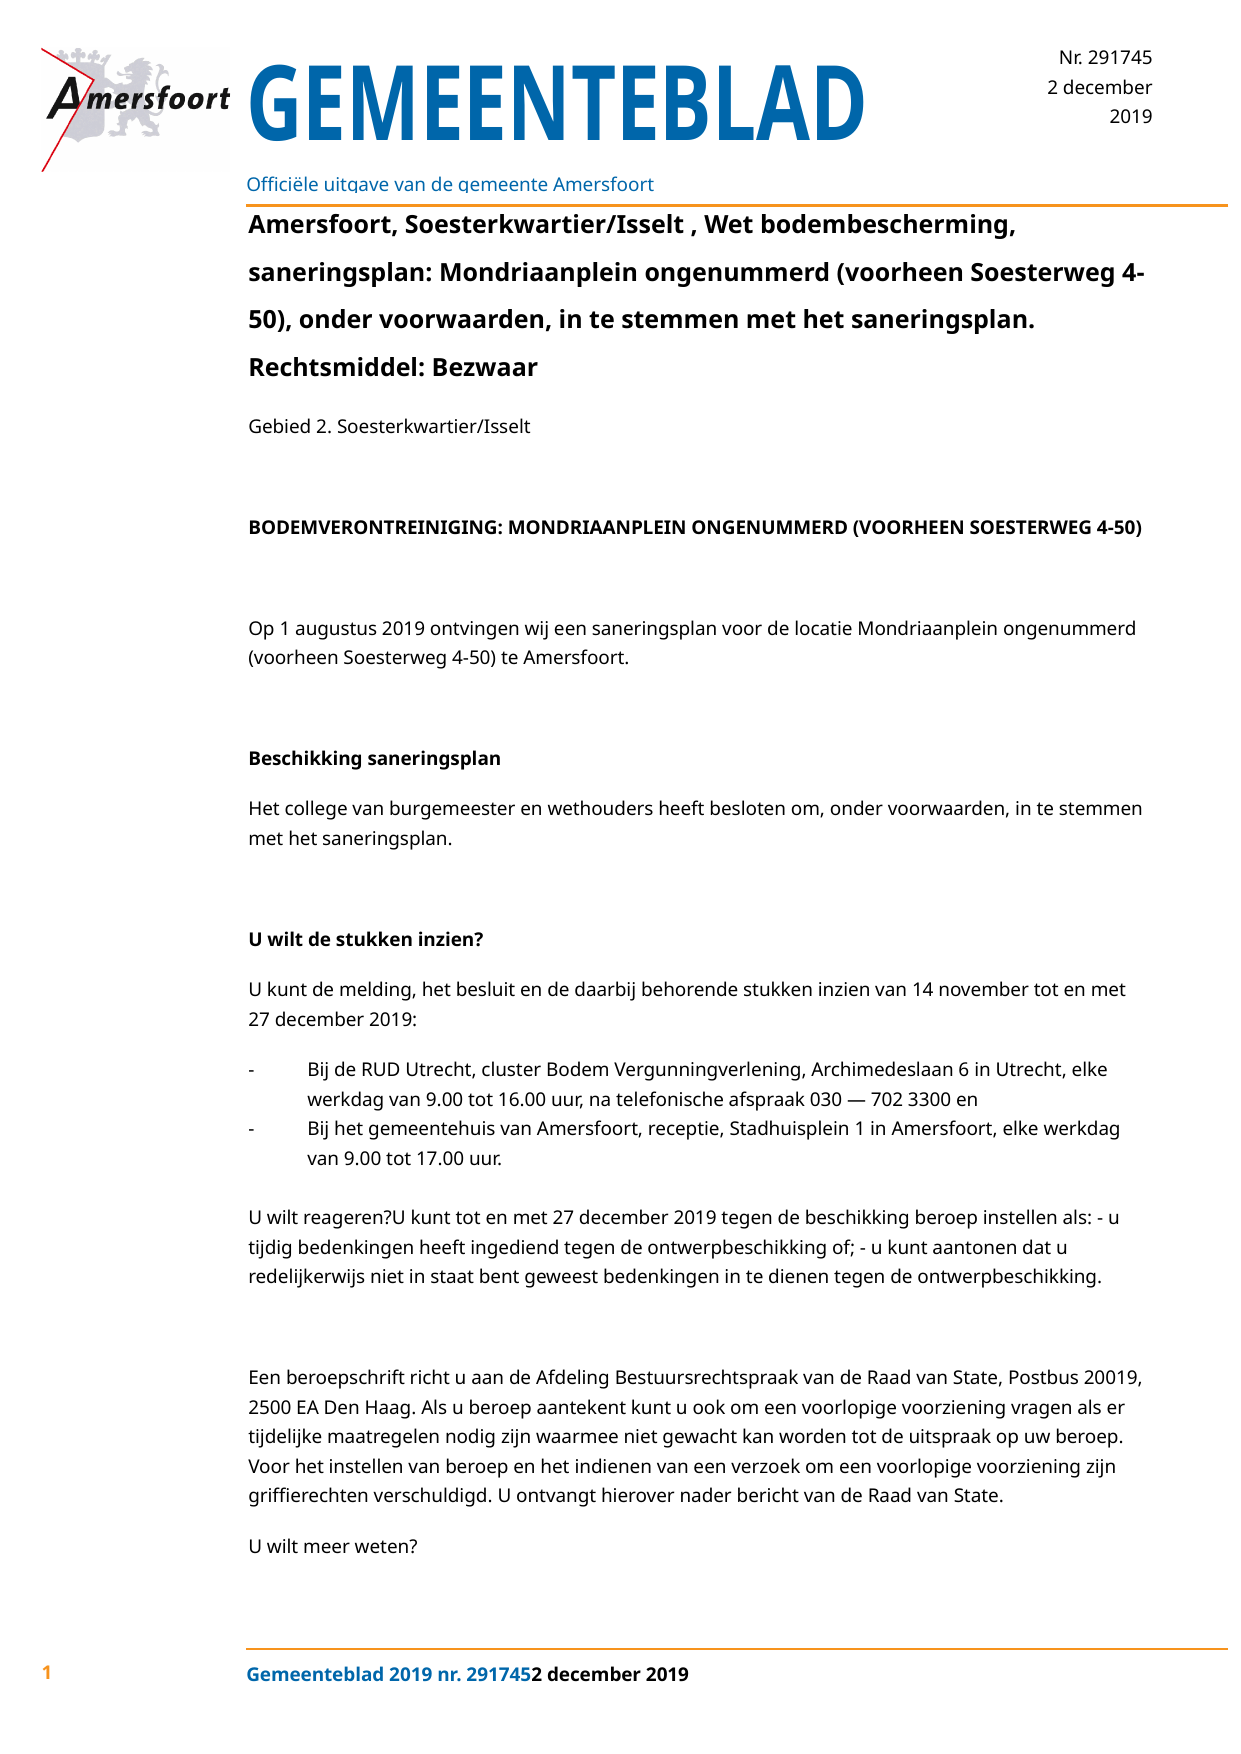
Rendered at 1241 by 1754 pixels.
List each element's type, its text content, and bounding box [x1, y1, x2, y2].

list Bij het gemeentehuis van Amersfoort, receptie, Stadhuisplein 1 in Amersfoort, elke werkdag van 9.00 tot 17.00 uur. [248, 1116, 1152, 1171]
picture [41, 47, 231, 172]
list Bij de RUD Utrecht, cluster Bodem Vergunningverlening, Archimedeslaan 6 in Utrecht, elke werkdag van 9.00 tot 16.00 uur, na telefonische afspraak 030 ― 702 3300 en [248, 1056, 1152, 1112]
text Gebied 2. Soesterkwartier/Isselt [248, 413, 1152, 439]
text Een beroepschrift richt u aan de Afdeling Bestuursrechtspraak van de Raad van State, Postbus 20019, 2500 EA Den Haag. Als u beroep aantekent kunt u ook om een voorlopige voorziening vragen als er tijdelijke maatregelen nodig zijn waarmee niet gewacht kan worden tot de uitspraak op uw beroep. Voor het instellen van beroep en het indienen van een verzoek om een voorlopige voorziening zijn griffierechten verschuldigd. U ontvangt hierover nader bericht van de Raad van State. [248, 1364, 1152, 1508]
text BODEMVERONTREINIGING: MONDRIAANPLEIN ONGENUMMERD (VOORHEEN SOESTERWEG 4-50) [248, 514, 1152, 540]
text U wilt de stukken inzien? [248, 926, 1152, 952]
text Op 1 augustus 2019 ontvingen wij een saneringsplan voor de locatie Mondriaanplein ongenummerd (voorheen Soesterweg 4-50) te Amersfoort. [248, 615, 1152, 670]
text U wilt reageren?U kunt tot en met 27 december 2019 tegen de beschikking beroep instellen als: - u tijdig bedenkingen heeft ingediend tegen de ontwerpbeschikking of; - u kunt aantonen dat u redelijkerwijs niet in staat bent geweest bedenkingen in te dienen tegen de ontwerpbeschikking. [248, 1204, 1152, 1289]
text Amersfoort, Soesterkwartier/Isselt , Wet bodembescherming, saneringsplan: Mondriaanplein ongenummerd (voorheen Soesterweg 4-50), onder voorwaarden, in te stemmen met het saneringsplan. Rechtsmiddel: Bezwaar [248, 207, 1152, 384]
text U kunt de melding, het besluit en de daarbij behorende stukken inzien van 14 november tot en met 27 december 2019: [248, 976, 1152, 1032]
text U wilt meer weten? [248, 1533, 1152, 1559]
text Beschikking saneringsplan [248, 745, 1152, 771]
text Het college van burgemeester en wethouders heeft besloten om, onder voorwaarden, in te stemmen met het saneringsplan. [248, 796, 1152, 851]
